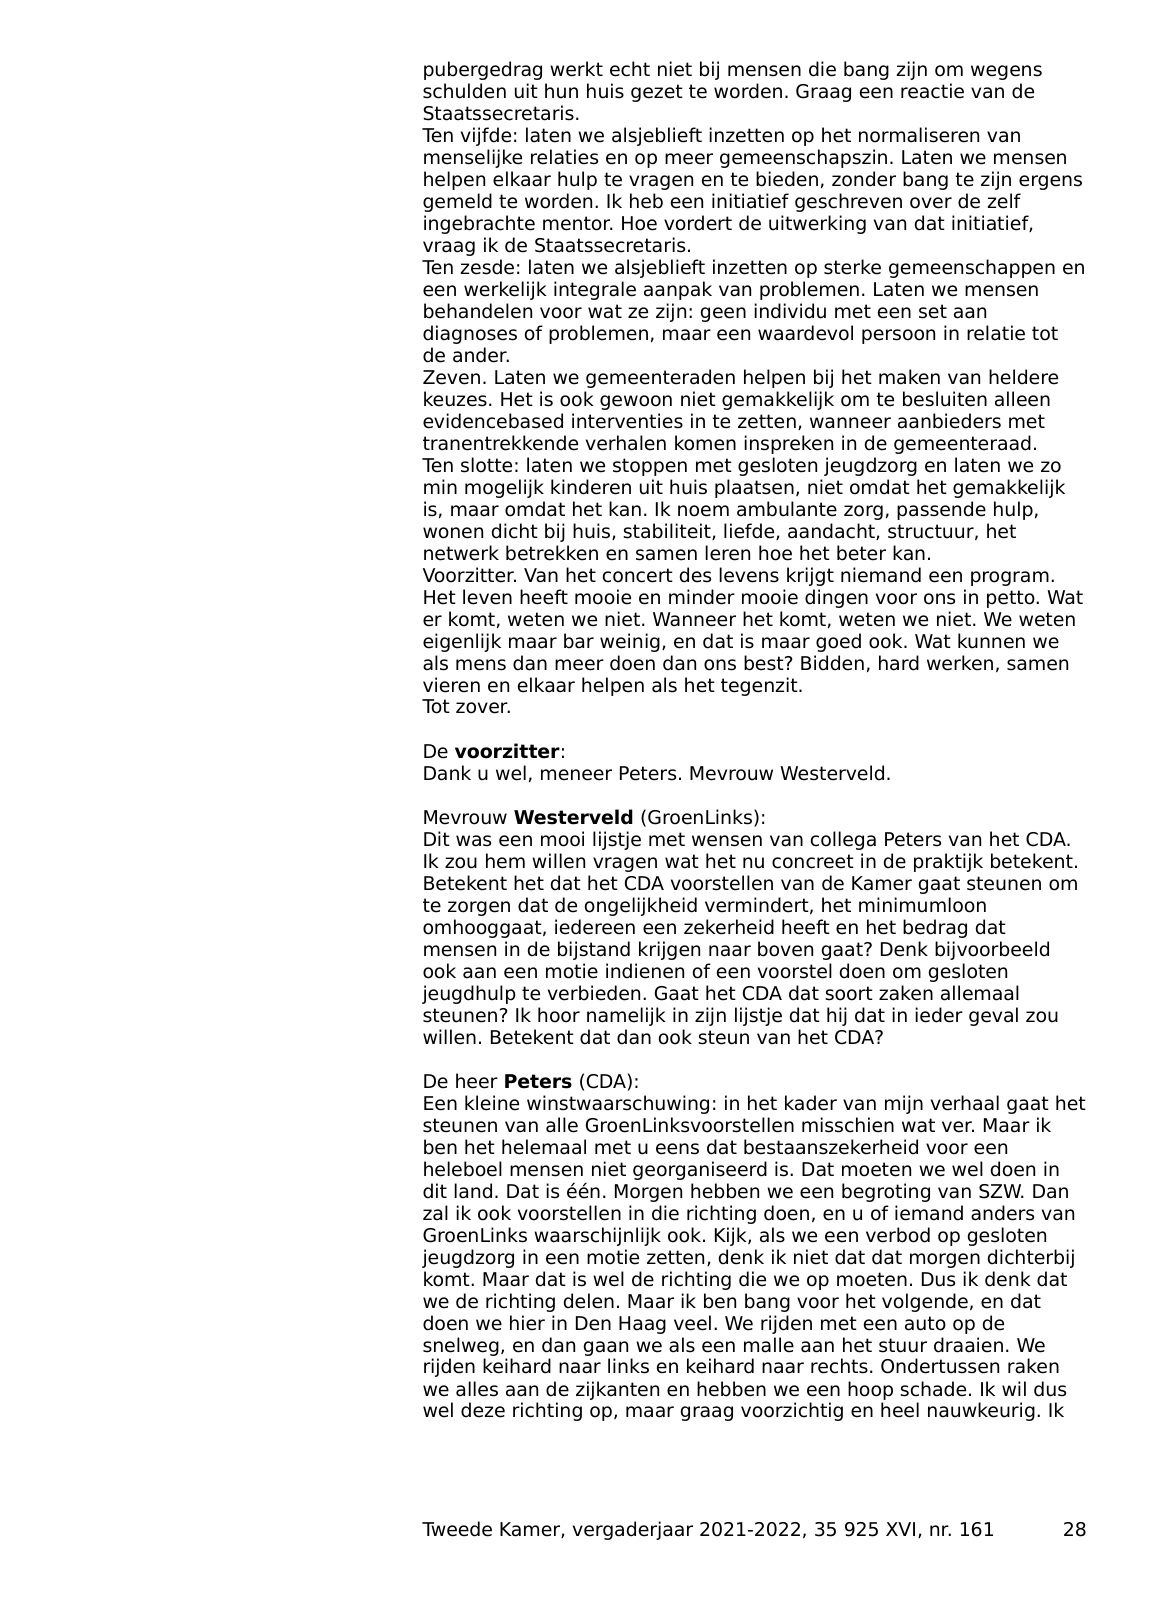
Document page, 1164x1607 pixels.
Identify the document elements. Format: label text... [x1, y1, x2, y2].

text Voorzitter. Van het concert des levens krijgt niemand een program. Het leven heeft mooie en minder mooie dingen voor ons in petto. Wat er komt, weten we niet. Wanneer het komt, weten we niet. We weten eigenlijk maar bar weinig, en dat is maar goed ook. Wat kunnen we als mens dan meer doen dan ons best? Bidden, hard werken, samen vieren en elkaar helpen als het tegenzit. [422, 564, 1087, 696]
text Zeven. Laten we gemeenteraden helpen bij het maken van heldere keuzes. Het is ook gewoon niet gemakkelijk om te besluiten alleen evidencebased interventies in te zetten, wanneer aanbieders met tranentrekkende verhalen komen inspreken in de gemeenteraad. [422, 367, 1087, 455]
text Ten slotte: laten we stoppen met gesloten jeugdzorg en laten we zo min mogelijk kinderen uit huis plaatsen, niet omdat het gemakkelijk is, maar omdat het kan. Ik noem ambulante zorg, passende hulp, wonen dicht bij huis, stabiliteit, liefde, aandacht, structuur, het netwerk betrekken en samen leren hoe het beter kan. [422, 455, 1087, 564]
text Mevrouw Westerveld (GroenLinks): [422, 807, 1087, 829]
text pubergedrag werkt echt niet bij mensen die bang zijn om wegens schulden uit hun huis gezet te worden. Graag een reactie van de Staatssecretaris. [422, 59, 1087, 125]
text Dit was een mooi lijstje met wensen van collega Peters van het CDA. Ik zou hem willen vragen wat het nu concreet in de praktijk betekent. Betekent het dat het CDA voorstellen van de Kamer gaat steunen om te zorgen dat de ongelijkheid vermindert, het minimumloon omhooggaat, iedereen een zekerheid heeft en het bedrag dat mensen in de bijstand krijgen naar boven gaat? Denk bijvoorbeeld ook aan een motie indienen of een voorstel doen om gesloten jeugdhulp te verbieden. Gaat het CDA dat soort zaken allemaal steunen? Ik hoor namelijk in zijn lijstje dat hij dat in ieder geval zou willen. Betekent dat dan ook steun van het CDA? [422, 829, 1087, 1048]
text Ten zesde: laten we alsjeblieft inzetten op sterke gemeenschappen en een werkelijk integrale aanpak van problemen. Laten we mensen behandelen voor wat ze zijn: geen individu met een set aan diagnoses of problemen, maar een waardevol persoon in relatie tot de ander. [422, 257, 1087, 367]
text Tot zover. [422, 696, 1087, 718]
text De heer Peters (CDA): [422, 1071, 1087, 1093]
text Een kleine winstwaarschuwing: in het kader van mijn verhaal gaat het steunen van alle GroenLinksvoorstellen misschien wat ver. Maar ik ben het helemaal met u eens dat bestaanszekerheid voor een heleboel mensen niet georganiseerd is. Dat moeten we wel doen in dit land. Dat is één. Morgen hebben we een begroting van SZW. Dan zal ik ook voorstellen in die richting doen, en u of iemand anders van GroenLinks waarschijnlijk ook. Kijk, als we een verbod op gesloten jeugdzorg in een motie zetten, denk ik niet dat dat morgen dichterbij komt. Maar dat is wel de richting die we op moeten. Dus ik denk dat we de richting delen. Maar ik ben bang voor het volgende, en dat doen we hier in Den Haag veel. We rijden met een auto op de snelweg, en dan gaan we als een malle aan het stuur draaien. We rijden keihard naar links en keihard naar rechts. Ondertussen raken we alles aan de zijkanten en hebben we een hoop schade. Ik wil dus wel deze richting op, maar graag voorzichtig en heel nauwkeurig. Ik [422, 1093, 1087, 1422]
text Ten vijfde: laten we alsjeblieft inzetten op het normaliseren van menselijke relaties en op meer gemeenschapszin. Laten we mensen helpen elkaar hulp te vragen en te bieden, zonder bang te zijn ergens gemeld te worden. Ik heb een initiatief geschreven over de zelf ingebrachte mentor. Hoe vordert de uitwerking van dat initiatief, vraag ik de Staatssecretaris. [422, 125, 1087, 257]
text De voorzitter: [422, 741, 1087, 763]
text Dank u wel, meneer Peters. Mevrouw Westerveld. [422, 763, 1087, 784]
